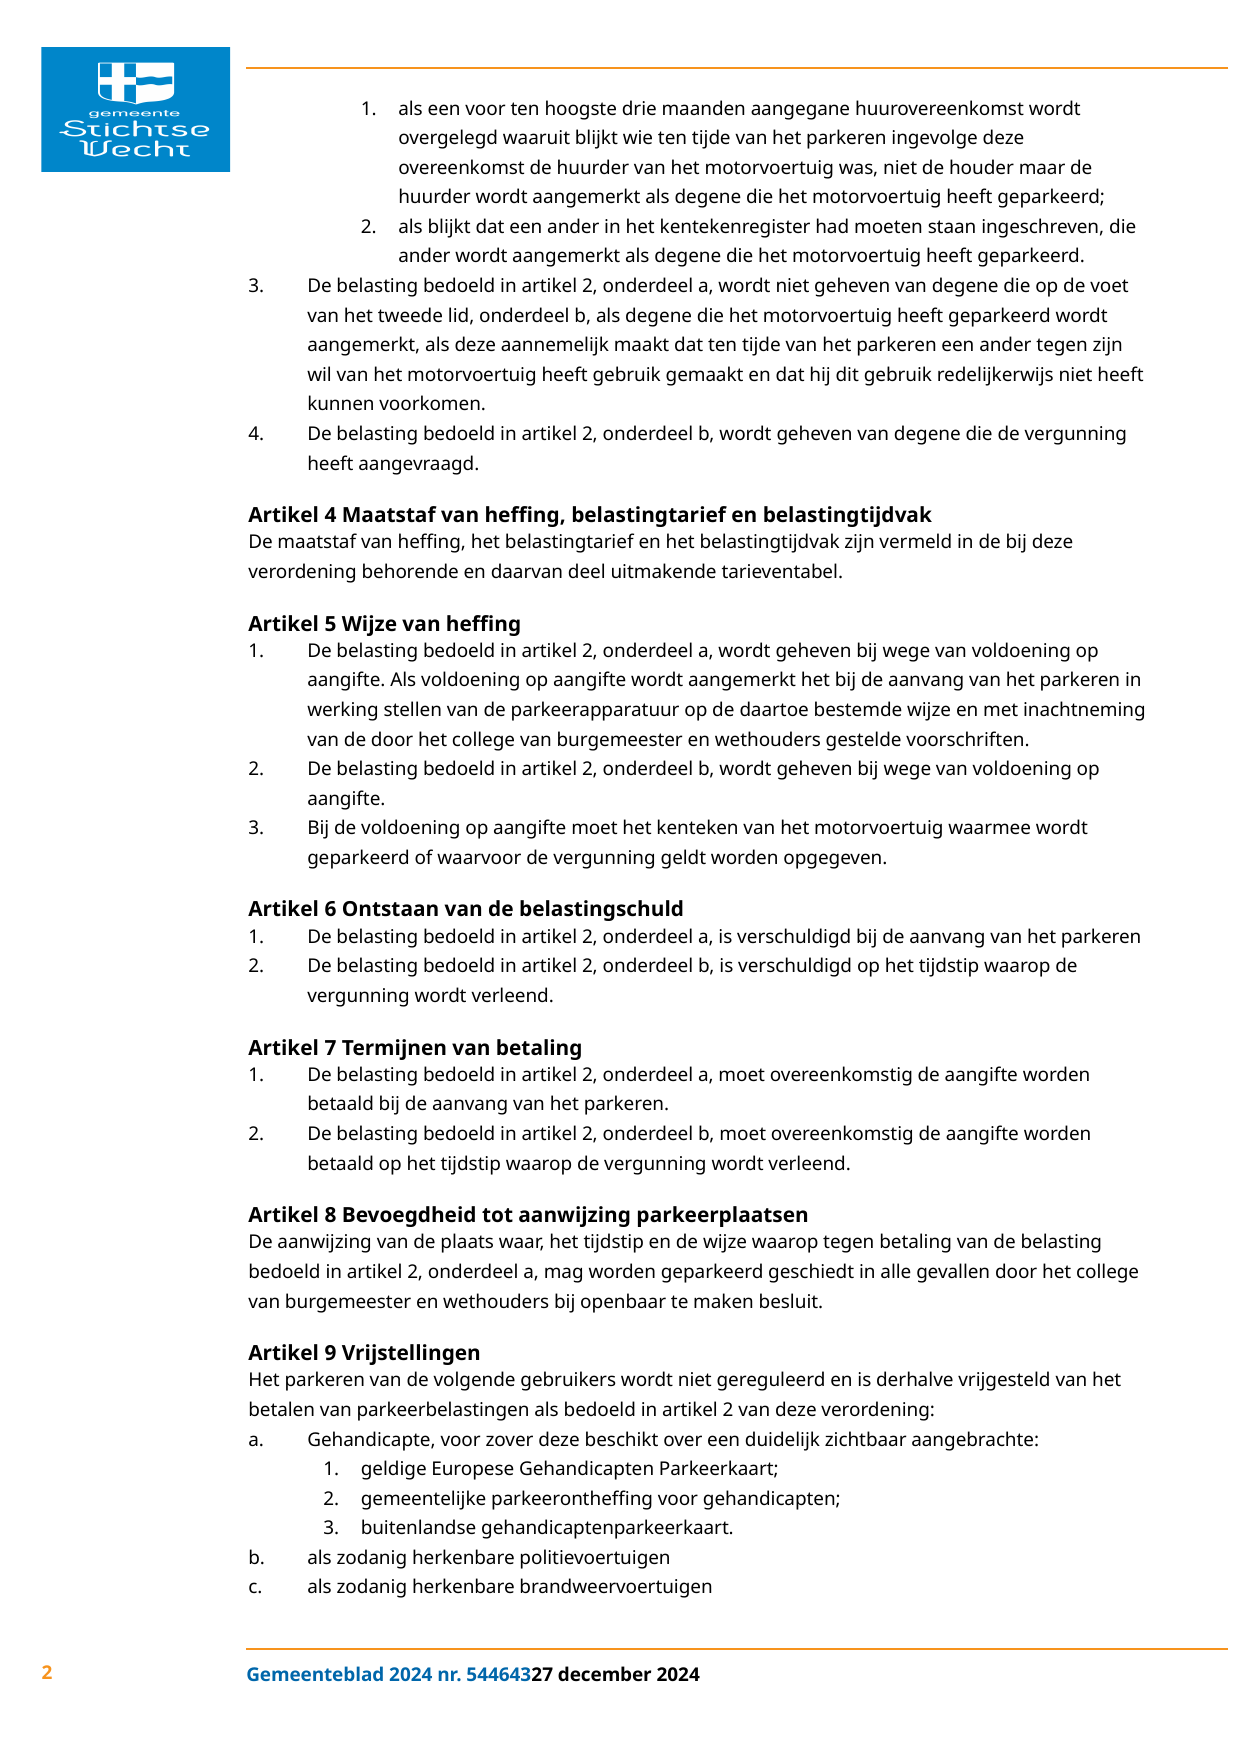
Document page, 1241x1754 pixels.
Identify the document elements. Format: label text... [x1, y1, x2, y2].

list als zodanig herkenbare brandweervoertuigen [248, 1574, 1152, 1599]
list De belasting bedoeld in artikel 2, onderdeel b, wordt geheven bij wege van voldoening op aangifte. [248, 755, 1152, 811]
text Het parkeren van de volgende gebruikers wordt niet gereguleerd en is derhalve vrijgesteld van het betalen van parkeerbelastingen als bedoeld in artikel 2 van deze verordening: [248, 1367, 1152, 1422]
list gemeentelijke parkeerontheffing voor gehandicapten; [323, 1485, 1152, 1511]
text Artikel 9 Vrijstellingen [248, 1338, 1152, 1367]
picture [99, 63, 135, 101]
list De belasting bedoeld in artikel 2, onderdeel a, wordt geheven bij wege van voldoening op aangifte. Als voldoening op aangifte wordt aangemerkt het bij de aanvang van het parkeren in werking stellen van de parkeerapparatuur op de daartoe bestemde wijze en met inachtneming van de door het college van burgemeester en wethouders gestelde voorschriften. [248, 637, 1152, 752]
list Bij de voldoening op aangifte moet het kenteken van het motorvoertuig waarmee wordt geparkeerd of waarvoor de vergunning geldt worden opgegeven. [248, 814, 1152, 870]
text De aanwijzing van de plaats waar, het tijdstip en de wijze waarop tegen betaling van de belasting bedoeld in artikel 2, onderdeel a, mag worden geparkeerd geschiedt in alle gevallen door het college van burgemeester en wethouders bij openbaar te maken besluit. [248, 1229, 1152, 1313]
list De belasting bedoeld in artikel 2, onderdeel b, wordt geheven van degene die de vergunning heeft aangevraagd. [248, 420, 1152, 476]
text De maatstaf van heffing, het belastingtarief en het belastingtijdvak zijn vermeld in de bij deze verordening behorende en daarvan deel uitmakende tarieventabel. [248, 529, 1152, 584]
text Artikel 7 Termijnen van betaling [248, 1033, 1152, 1061]
text Artikel 5 Wijze van heffing [248, 609, 1152, 637]
list Gehandicapte, voor zover deze beschikt over een duidelijk zichtbaar aangebrachte: [248, 1426, 1152, 1452]
list als een voor ten hoogste drie maanden aangegane huurovereenkomst wordt overgelegd waaruit blijkt wie ten tijde van het parkeren ingevolge deze overeenkomst de huurder van het motorvoertuig was, niet de houder maar de huurder wordt aangemerkt als degene die het motorvoertuig heeft geparkeerd; [361, 95, 1152, 209]
list als blijkt dat een ander in het kentekenregister had moeten staan ingeschreven, die ander wordt aangemerkt als degene die het motorvoertuig heeft geparkeerd. [361, 213, 1152, 268]
text Artikel 4 Maatstaf van heffing, belastingtarief en belastingtijdvak [248, 500, 1152, 529]
list De belasting bedoeld in artikel 2, onderdeel b, moet overeenkomstig de aangifte worden betaald op het tijdstip waarop de vergunning wordt verleend. [248, 1120, 1152, 1176]
picture [137, 63, 174, 103]
list De belasting bedoeld in artikel 2, onderdeel a, is verschuldigd bij de aanvang van het parkeren [248, 923, 1152, 949]
list De belasting bedoeld in artikel 2, onderdeel a, wordt niet geheven van degene die op de voet van het tweede lid, onderdeel b, als degene die het motorvoertuig heeft geparkeerd wordt aangemerkt, als deze aannemelijk maakt dat ten tijde van het parkeren een ander tegen zijn wil van het motorvoertuig heeft gebruik gemaakt en dat hij dit gebruik redelijkerwijs niet heeft kunnen voorkomen. [248, 272, 1152, 416]
list De belasting bedoeld in artikel 2, onderdeel b, is verschuldigd op het tijdstip waarop de vergunning wordt verleend. [248, 953, 1152, 1008]
text Artikel 8 Bevoegdheid tot aanwijzing parkeerplaatsen [248, 1200, 1152, 1229]
list als zodanig herkenbare politievoertuigen [248, 1544, 1152, 1570]
text Artikel 6 Ontstaan van de belastingschuld [248, 894, 1152, 923]
list De belasting bedoeld in artikel 2, onderdeel a, moet overeenkomstig de aangifte worden betaald bij de aanvang van het parkeren. [248, 1061, 1152, 1116]
list buitenlandse gehandicaptenparkeerkaart. [323, 1514, 1152, 1540]
list geldige Europese Gehandicapten Parkeerkaart; [323, 1455, 1152, 1481]
